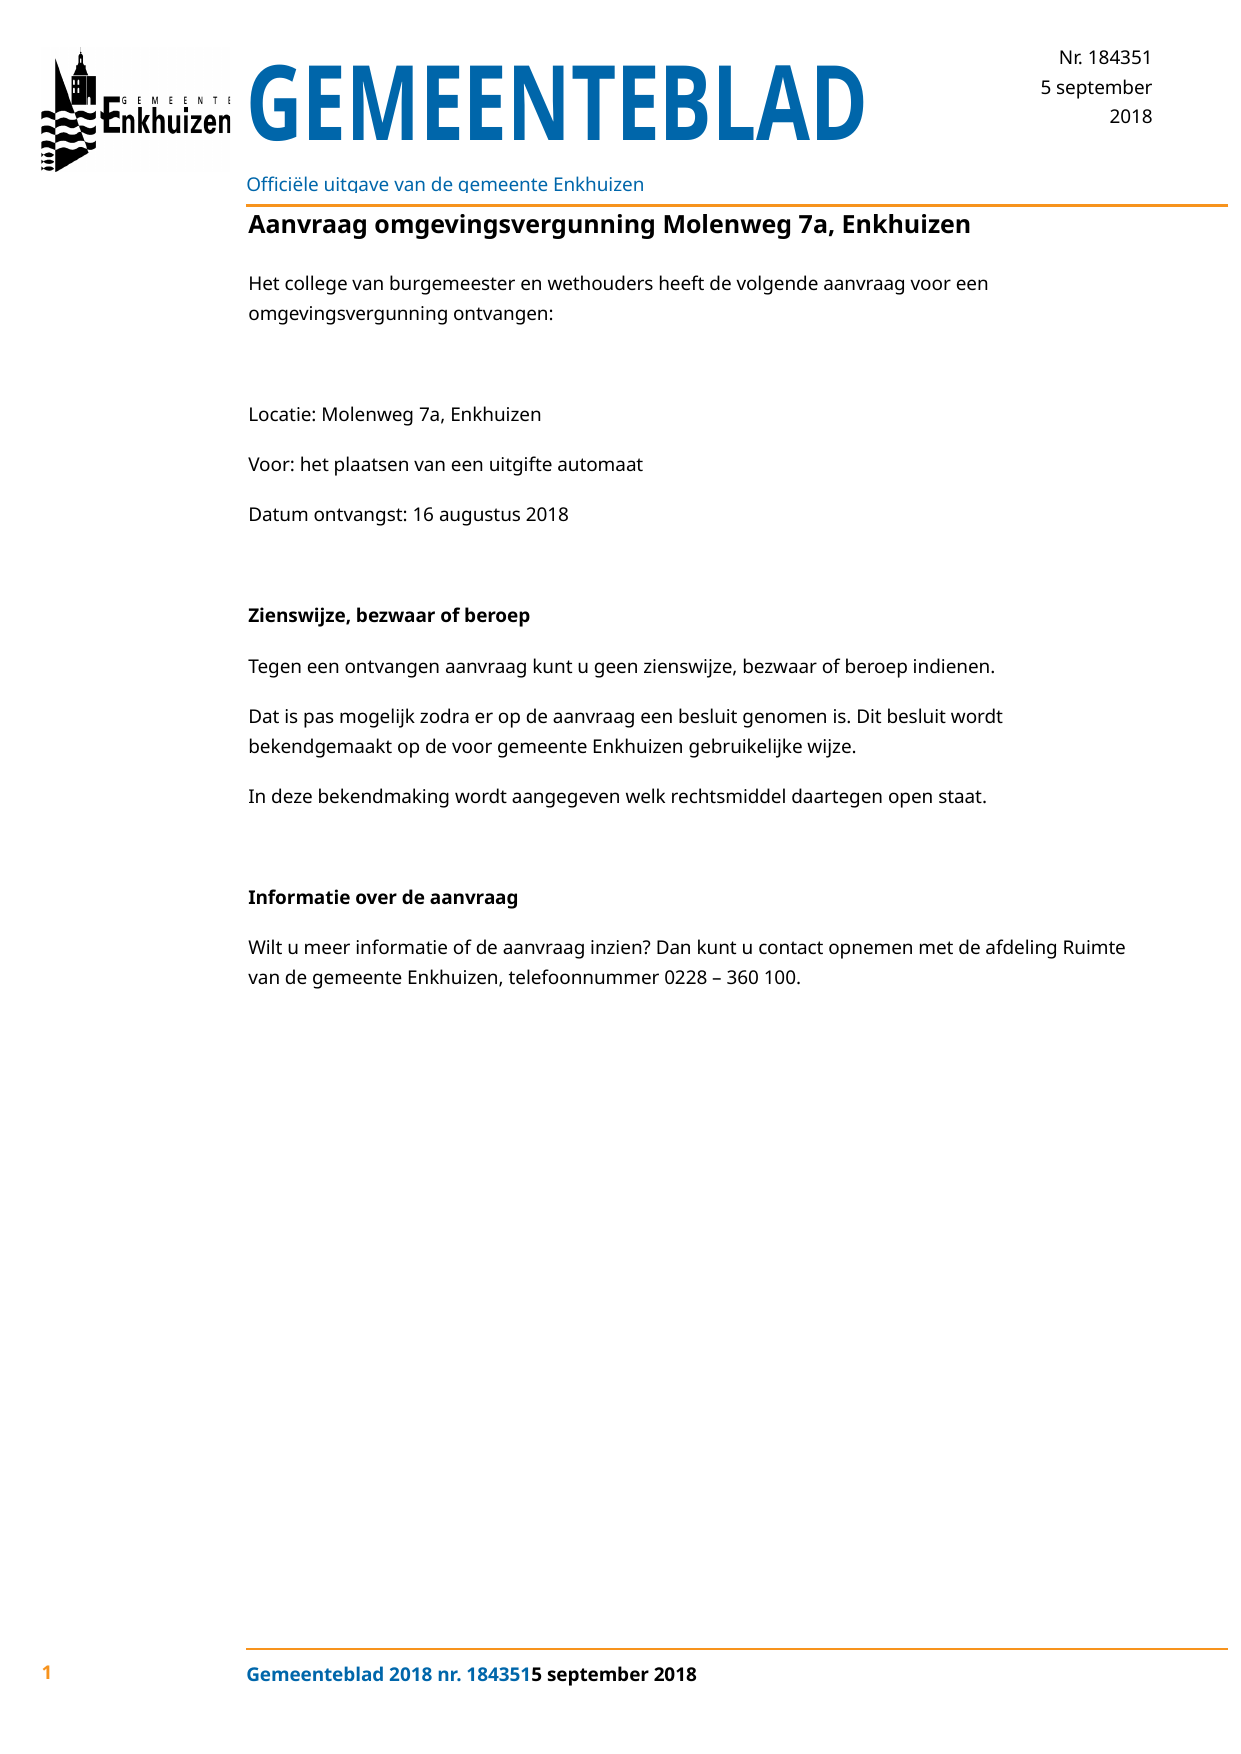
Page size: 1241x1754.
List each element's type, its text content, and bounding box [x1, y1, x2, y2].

text Voor: het plaatsen van een uitgifte automaat [248, 451, 1152, 477]
text Datum ontvangst: 16 augustus 2018 [248, 502, 1152, 527]
picture [41, 47, 231, 172]
text Wilt u meer informatie of de aanvraag inzien? Dan kunt u contact opnemen met de afdeling Ruimte van de gemeente Enkhuizen, telefoonnummer 0228 – 360 100. [248, 934, 1152, 990]
text Dat is pas mogelijk zodra er op de aanvraag een besluit genomen is. Dit besluit wordt bekendgemaakt op de voor gemeente Enkhuizen gebruikelijke wijze. [248, 703, 1152, 758]
text Aanvraag omgevingsvergunning Molenweg 7a, Enkhuizen [248, 207, 1152, 241]
text Informatie over de aanvraag [248, 884, 1152, 910]
text Locatie: Molenweg 7a, Enkhuizen [248, 401, 1152, 426]
text Het college van burgemeester en wethouders heeft de volgende aanvraag voor een omgevingsvergunning ontvangen: [248, 270, 1152, 326]
text Zienswijze, bezwaar of beroep [248, 602, 1152, 628]
text In deze bekendmaking wordt aangegeven welk rechtsmiddel daartegen open staat. [248, 783, 1152, 809]
text Tegen een ontvangen aanvraag kunt u geen zienswijze, bezwaar of beroep indienen. [248, 653, 1152, 678]
